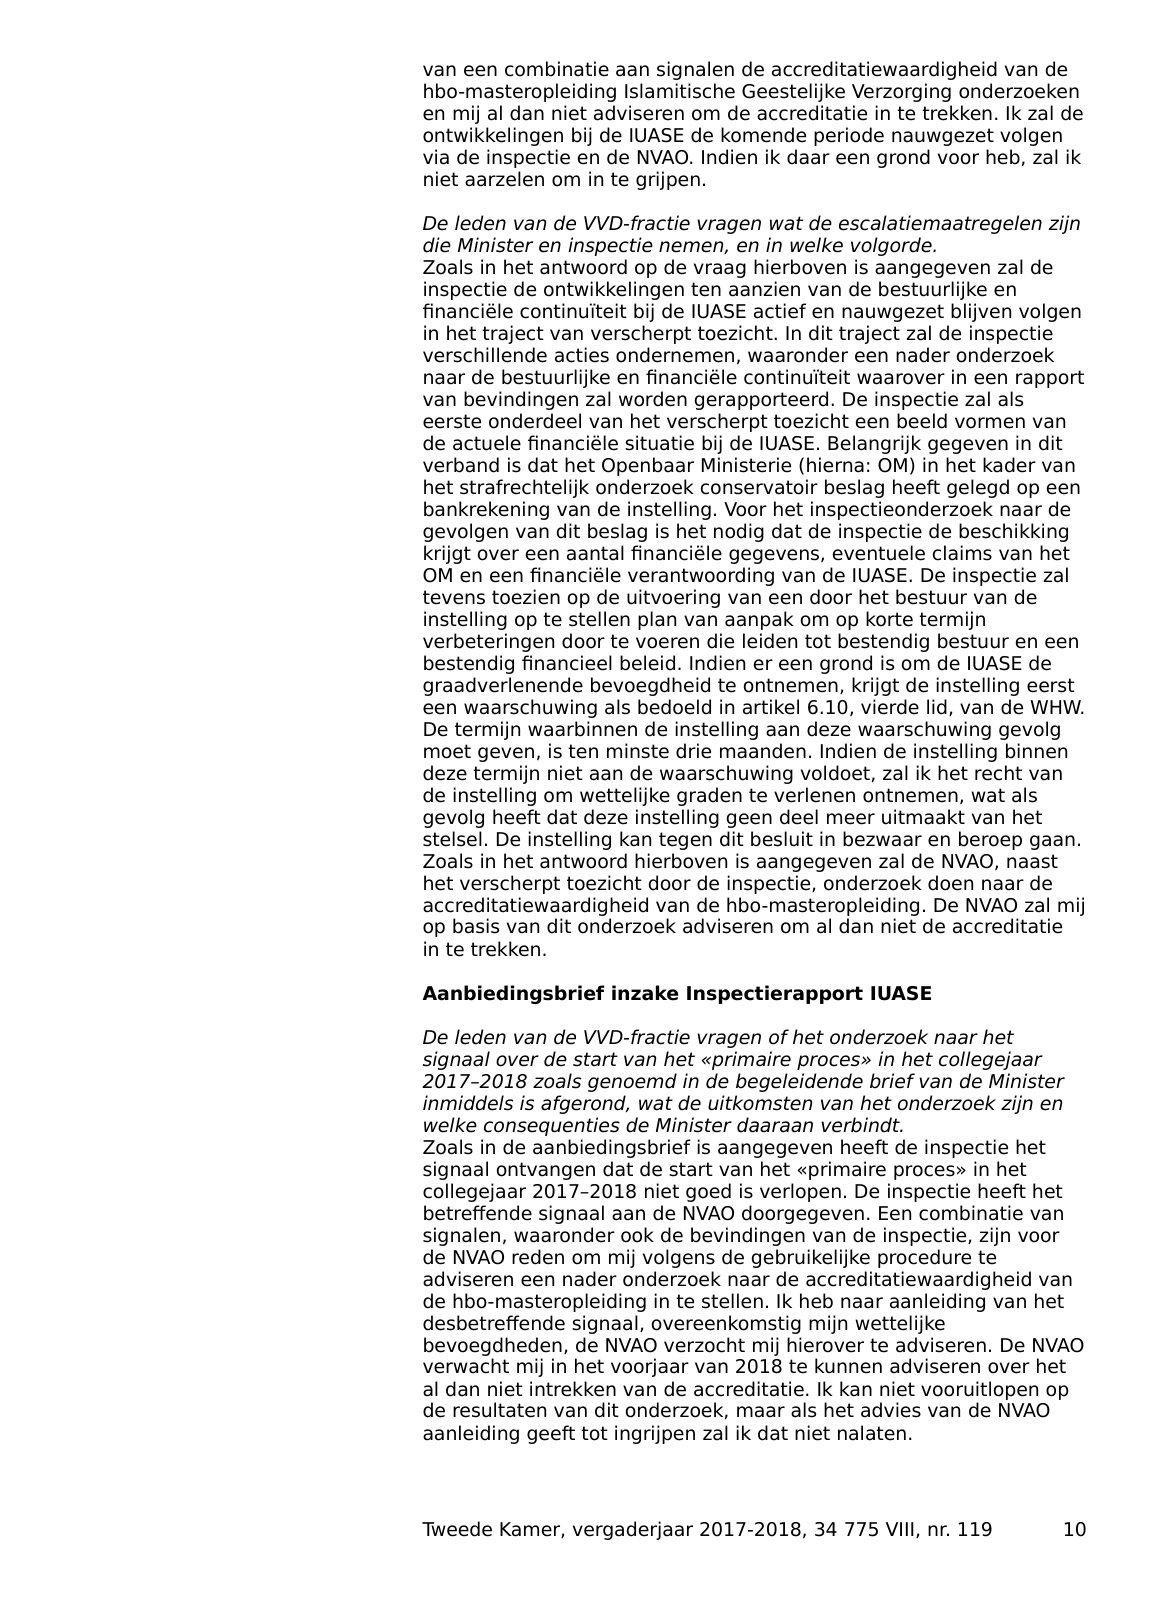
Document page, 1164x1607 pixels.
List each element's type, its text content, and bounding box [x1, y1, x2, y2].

text van een combinatie aan signalen de accreditatiewaardigheid van de hbo-masteropleiding Islamitische Geestelijke Verzorging onderzoeken en mij al dan niet adviseren om de accreditatie in te trekken. Ik zal de ontwikkelingen bij de IUASE de komende periode nauwgezet volgen via de inspectie en de NVAO. Indien ik daar een grond voor heb, zal ik niet aarzelen om in te grijpen. [422, 59, 1087, 191]
subtitle Aanbiedingsbrief inzake Inspectierapport IUASE [422, 983, 1087, 1004]
text De leden van de VVD-fractie vragen wat de escalatiemaatregelen zijn die Minister en inspectie nemen, en in welke volgorde. [422, 213, 1087, 257]
text Zoals in de aanbiedingsbrief is aangegeven heeft de inspectie het signaal ontvangen dat de start van het «primaire proces» in het collegejaar 2017–2018 niet goed is verlopen. De inspectie heeft het betreffende signaal aan de NVAO doorgegeven. Een combinatie van signalen, waaronder ook de bevindingen van de inspectie, zijn voor de NVAO reden om mij volgens de gebruikelijke procedure te adviseren een nader onderzoek naar de accreditatiewaardigheid van de hbo-masteropleiding in te stellen. Ik heb naar aanleiding van het desbetreffende signaal, overeenkomstig mijn wettelijke bevoegdheden, de NVAO verzocht mij hierover te adviseren. De NVAO verwacht mij in het voorjaar van 2018 te kunnen adviseren over het al dan niet intrekken van de accreditatie. Ik kan niet vooruitlopen op de resultaten van dit onderzoek, maar als het advies van de NVAO aanleiding geeft tot ingrijpen zal ik dat niet nalaten. [422, 1137, 1087, 1444]
text De leden van de VVD-fractie vragen of het onderzoek naar het signaal over de start van het «primaire proces» in het collegejaar 2017–2018 zoals genoemd in de begeleidende brief van de Minister inmiddels is afgerond, wat de uitkomsten van het onderzoek zijn en welke consequenties de Minister daaraan verbindt. [422, 1027, 1087, 1137]
text Zoals in het antwoord op de vraag hierboven is aangegeven zal de inspectie de ontwikkelingen ten aanzien van de bestuurlijke en financiële continuïteit bij de IUASE actief en nauwgezet blijven volgen in het traject van verscherpt toezicht. In dit traject zal de inspectie verschillende acties ondernemen, waaronder een nader onderzoek naar de bestuurlijke en financiële continuïteit waarover in een rapport van bevindingen zal worden gerapporteerd. De inspectie zal als eerste onderdeel van het verscherpt toezicht een beeld vormen van de actuele financiële situatie bij de IUASE. Belangrijk gegeven in dit verband is dat het Openbaar Ministerie (hierna: OM) in het kader van het strafrechtelijk onderzoek conservatoir beslag heeft gelegd op een bankrekening van de instelling. Voor het inspectieonderzoek naar de gevolgen van dit beslag is het nodig dat de inspectie de beschikking krijgt over een aantal financiële gegevens, eventuele claims van het OM en een financiële verantwoording van de IUASE. De inspectie zal tevens toezien op de uitvoering van een door het bestuur van de instelling op te stellen plan van aanpak om op korte termijn verbeteringen door te voeren die leiden tot bestendig bestuur en een bestendig financieel beleid. Indien er een grond is om de IUASE de graadverlenende bevoegdheid te ontnemen, krijgt de instelling eerst een waarschuwing als bedoeld in artikel 6.10, vierde lid, van de WHW. De termijn waarbinnen de instelling aan deze waarschuwing gevolg moet geven, is ten minste drie maanden. Indien de instelling binnen deze termijn niet aan de waarschuwing voldoet, zal ik het recht van de instelling om wettelijke graden te verlenen ontnemen, wat als gevolg heeft dat deze instelling geen deel meer uitmaakt van het stelsel. De instelling kan tegen dit besluit in bezwaar en beroep gaan. Zoals in het antwoord hierboven is aangegeven zal de NVAO, naast het verscherpt toezicht door de inspectie, onderzoek doen naar de accreditatiewaardigheid van de hbo-masteropleiding. De NVAO zal mij op basis van dit onderzoek adviseren om al dan niet de accreditatie in te trekken. [422, 257, 1087, 960]
